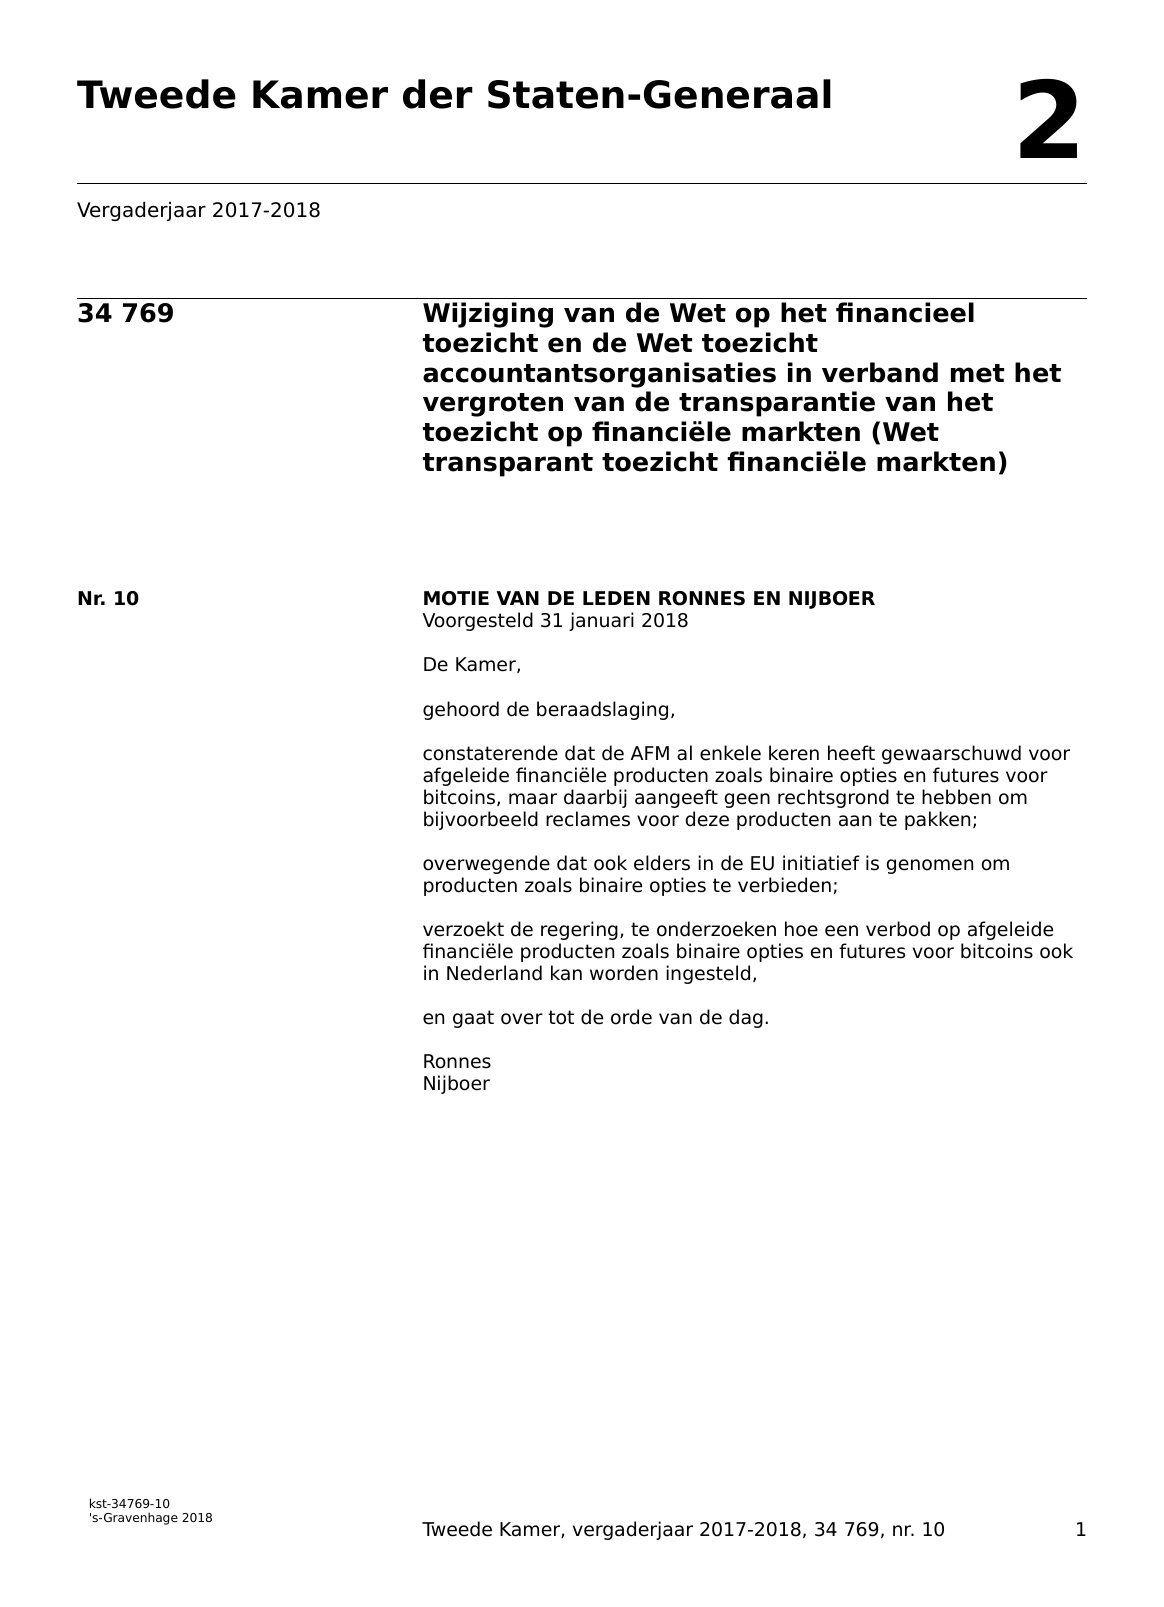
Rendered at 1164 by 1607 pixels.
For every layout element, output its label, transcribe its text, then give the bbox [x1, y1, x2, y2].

text Voorgesteld 31 januari 2018 [422, 610, 1087, 632]
text kst-34769-10 [88, 1497, 323, 1511]
text verzoekt de regering, te onderzoeken hoe een verbod op afgeleide financiële producten zoals binaire opties en futures voor bitcoins ook in Nederland kan worden ingesteld, [422, 919, 1087, 985]
text Ronnes [422, 1051, 1087, 1073]
table_header Tweede Kamer der Staten-Generaal [77, 59, 886, 183]
text Nijboer [422, 1073, 1087, 1095]
text constaterende dat de AFM al enkele keren heeft gewaarschuwd voor afgeleide financiële producten zoals binaire opties en futures voor bitcoins, maar daarbij aangeeft geen rechtsgrond te hebben om bijvoorbeeld reclames voor deze producten aan te pakken; [422, 743, 1087, 831]
subtitle 34 769 Wijziging van de Wet op het financieel toezicht en de Wet toezicht accountantsorganisaties in verband met het vergroten van de transparantie van het toezicht op financiële markten (Wet transparant toezicht financiële markten) [77, 299, 1087, 477]
text 's-Gravenhage 2018 [88, 1511, 323, 1525]
text overwegende dat ook elders in de EU initiatief is genomen om producten zoals binaire opties te verbieden; [422, 853, 1087, 897]
text gehoord de beraadslaging, [422, 698, 1087, 720]
text en gaat over tot de orde van de dag. [422, 1007, 1087, 1029]
table_cell Vergaderjaar 2017-2018 [77, 184, 1087, 298]
subtitle Nr. 10 MOTIE VAN DE LEDEN RONNES EN NIJBOER [77, 588, 1087, 610]
text De Kamer, [422, 654, 1087, 676]
table_header 2 [886, 59, 1087, 183]
